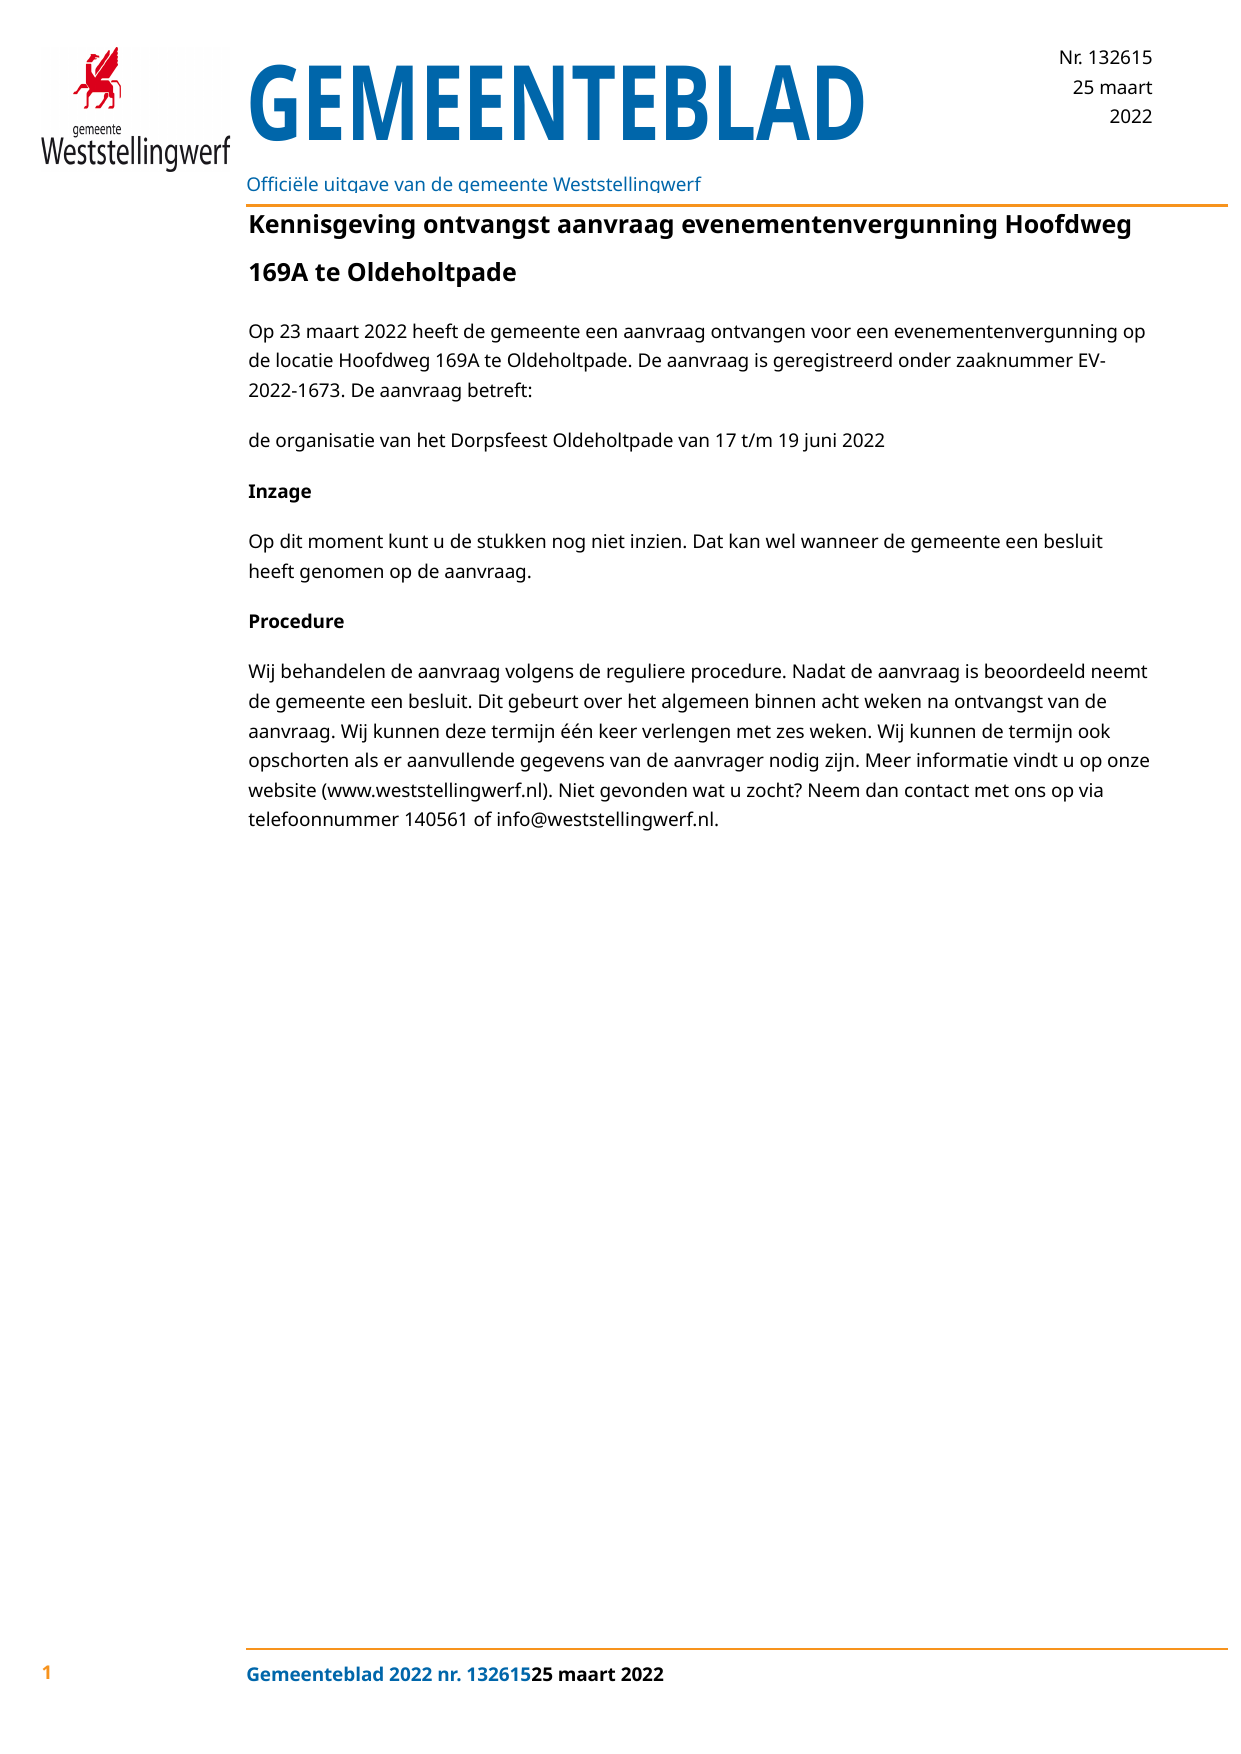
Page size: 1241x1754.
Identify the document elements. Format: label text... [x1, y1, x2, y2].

text Kennisgeving ontvangst aanvraag evenementenvergunning Hoofdweg 169A te Oldeholtpade [248, 207, 1152, 288]
text Procedure [248, 608, 1152, 634]
text de organisatie van het Dorpsfeest Oldeholtpade van 17 t/m 19 juni 2022 [248, 427, 1152, 453]
text Op 23 maart 2022 heeft de gemeente een aanvraag ontvangen voor een evenementenvergunning op de locatie Hoofdweg 169A te Oldeholtpade. De aanvraag is geregistreerd onder zaaknummer EV-2022-1673. De aanvraag betreft: [248, 318, 1152, 403]
text Wij behandelen de aanvraag volgens de reguliere procedure. Nadat de aanvraag is beoordeeld neemt de gemeente een besluit. Dit gebeurt over het algemeen binnen acht weken na ontvangst van de aanvraag. Wij kunnen deze termijn één keer verlengen met zes weken. Wij kunnen de termijn ook opschorten als er aanvullende gegevens van de aanvrager nodig zijn. Meer informatie vindt u op onze website (www.weststellingwerf.nl). Niet gevonden wat u zocht? Neem dan contact met ons op via telefoonnummer 140561 of info@weststellingwerf.nl. [248, 659, 1152, 832]
text Inzage [248, 478, 1152, 504]
text Op dit moment kunt u de stukken nog niet inzien. Dat kan wel wanneer de gemeente een besluit heeft genomen op de aanvraag. [248, 528, 1152, 584]
picture [41, 47, 231, 172]
